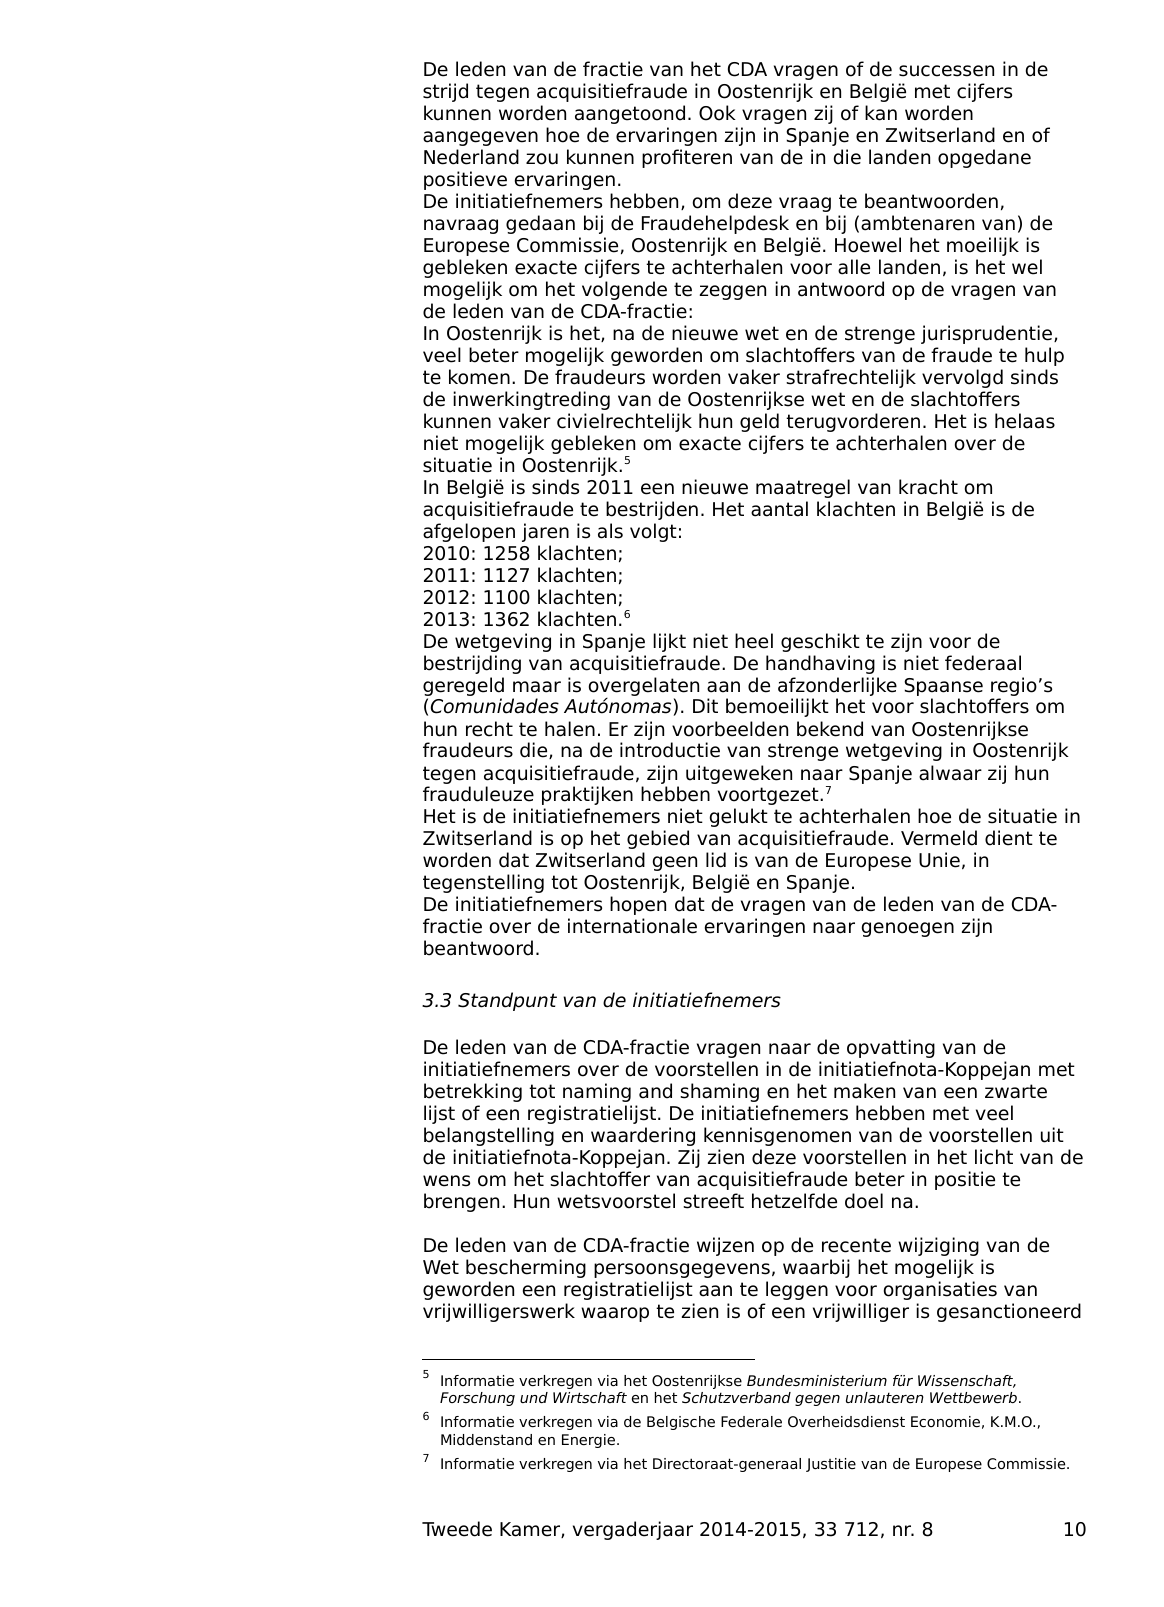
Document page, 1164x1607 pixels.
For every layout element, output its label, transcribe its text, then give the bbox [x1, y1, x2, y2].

text De initiatiefnemers hebben, om deze vraag te beantwoorden, navraag gedaan bij de Fraudehelpdesk en bij (ambtenaren van) de Europese Commissie, Oostenrijk en België. Hoewel het moeilijk is gebleken exacte cijfers te achterhalen voor alle landen, is het wel mogelijk om het volgende te zeggen in antwoord op de vragen van de leden van de CDA-fractie: [422, 191, 1087, 323]
text De initiatiefnemers hopen dat de vragen van de leden van de CDA-fractie over de internationale ervaringen naar genoegen zijn beantwoord. [422, 894, 1087, 960]
text 2011: 1127 klachten; [422, 564, 1087, 587]
text 2013: 1362 klachten. [422, 608, 1087, 631]
text De wetgeving in Spanje lijkt niet heel geschikt te zijn voor de bestrijding van acquisitiefraude. De handhaving is niet federaal geregeld maar is overgelaten aan de afzonderlijke Spaanse regio’s (Comunidades Autónomas). Dit bemoeilijkt het voor slachtoffers om hun recht te halen. Er zijn voorbeelden bekend van Oostenrijkse fraudeurs die, na de introductie van strenge wetgeving in Oostenrijk tegen acquisitiefraude, zijn uitgeweken naar Spanje alwaar zij hun frauduleuze praktijken hebben voortgezet. [422, 631, 1087, 806]
text In Oostenrijk is het, na de nieuwe wet en de strenge jurisprudentie, veel beter mogelijk geworden om slachtoffers van de fraude te hulp te komen. De fraudeurs worden vaker strafrechtelijk vervolgd sinds de inwerkingtreding van de Oostenrijkse wet en de slachtoffers kunnen vaker civielrechtelijk hun geld terugvorderen. Het is helaas niet mogelijk gebleken om exacte cijfers te achterhalen over de situatie in Oostenrijk. [422, 323, 1087, 477]
text Informatie verkregen via het Oostenrijkse Bundesministerium für Wissenschaft, Forschung und Wirtschaft en het Schutzverband gegen unlauteren Wettbewerb. [422, 1368, 1087, 1407]
text De leden van de CDA-fractie wijzen op de recente wijziging van de Wet bescherming persoonsgegevens, waarbij het mogelijk is geworden een registratielijst aan te leggen voor organisaties van vrijwilligerswerk waarop te zien is of een vrijwilliger is gesanctioneerd [422, 1235, 1087, 1323]
text Het is de initiatiefnemers niet gelukt te achterhalen hoe de situatie in Zwitserland is op het gebied van acquisitiefraude. Vermeld dient te worden dat Zwitserland geen lid is van de Europese Unie, in tegenstelling tot Oostenrijk, België en Spanje. [422, 806, 1087, 894]
subtitle 3.3 Standpunt van de initiatiefnemers [422, 990, 1087, 1012]
text In België is sinds 2011 een nieuwe maatregel van kracht om acquisitiefraude te bestrijden. Het aantal klachten in België is de afgelopen jaren is als volgt: [422, 477, 1087, 543]
text De leden van de CDA-fractie vragen naar de opvatting van de initiatiefnemers over de voorstellen in de initiatiefnota-Koppejan met betrekking tot naming and shaming en het maken van een zwarte lijst of een registratielijst. De initiatiefnemers hebben met veel belangstelling en waardering kennisgenomen van de voorstellen uit de initiatiefnota-Koppejan. Zij zien deze voorstellen in het licht van de wens om het slachtoffer van acquisitiefraude beter in positie te brengen. Hun wetsvoorstel streeft hetzelfde doel na. [422, 1037, 1087, 1213]
text 2010: 1258 klachten; [422, 543, 1087, 564]
text 2012: 1100 klachten; [422, 587, 1087, 608]
text Informatie verkregen via het Directoraat-generaal Justitie van de Europese Commissie. [422, 1452, 1087, 1474]
text Informatie verkregen via de Belgische Federale Overheidsdienst Economie, K.M.O., Middenstand en Energie. [422, 1410, 1087, 1449]
text De leden van de fractie van het CDA vragen of de successen in de strijd tegen acquisitiefraude in Oostenrijk en België met cijfers kunnen worden aangetoond. Ook vragen zij of kan worden aangegeven hoe de ervaringen zijn in Spanje en Zwitserland en of Nederland zou kunnen profiteren van de in die landen opgedane positieve ervaringen. [422, 59, 1087, 191]
